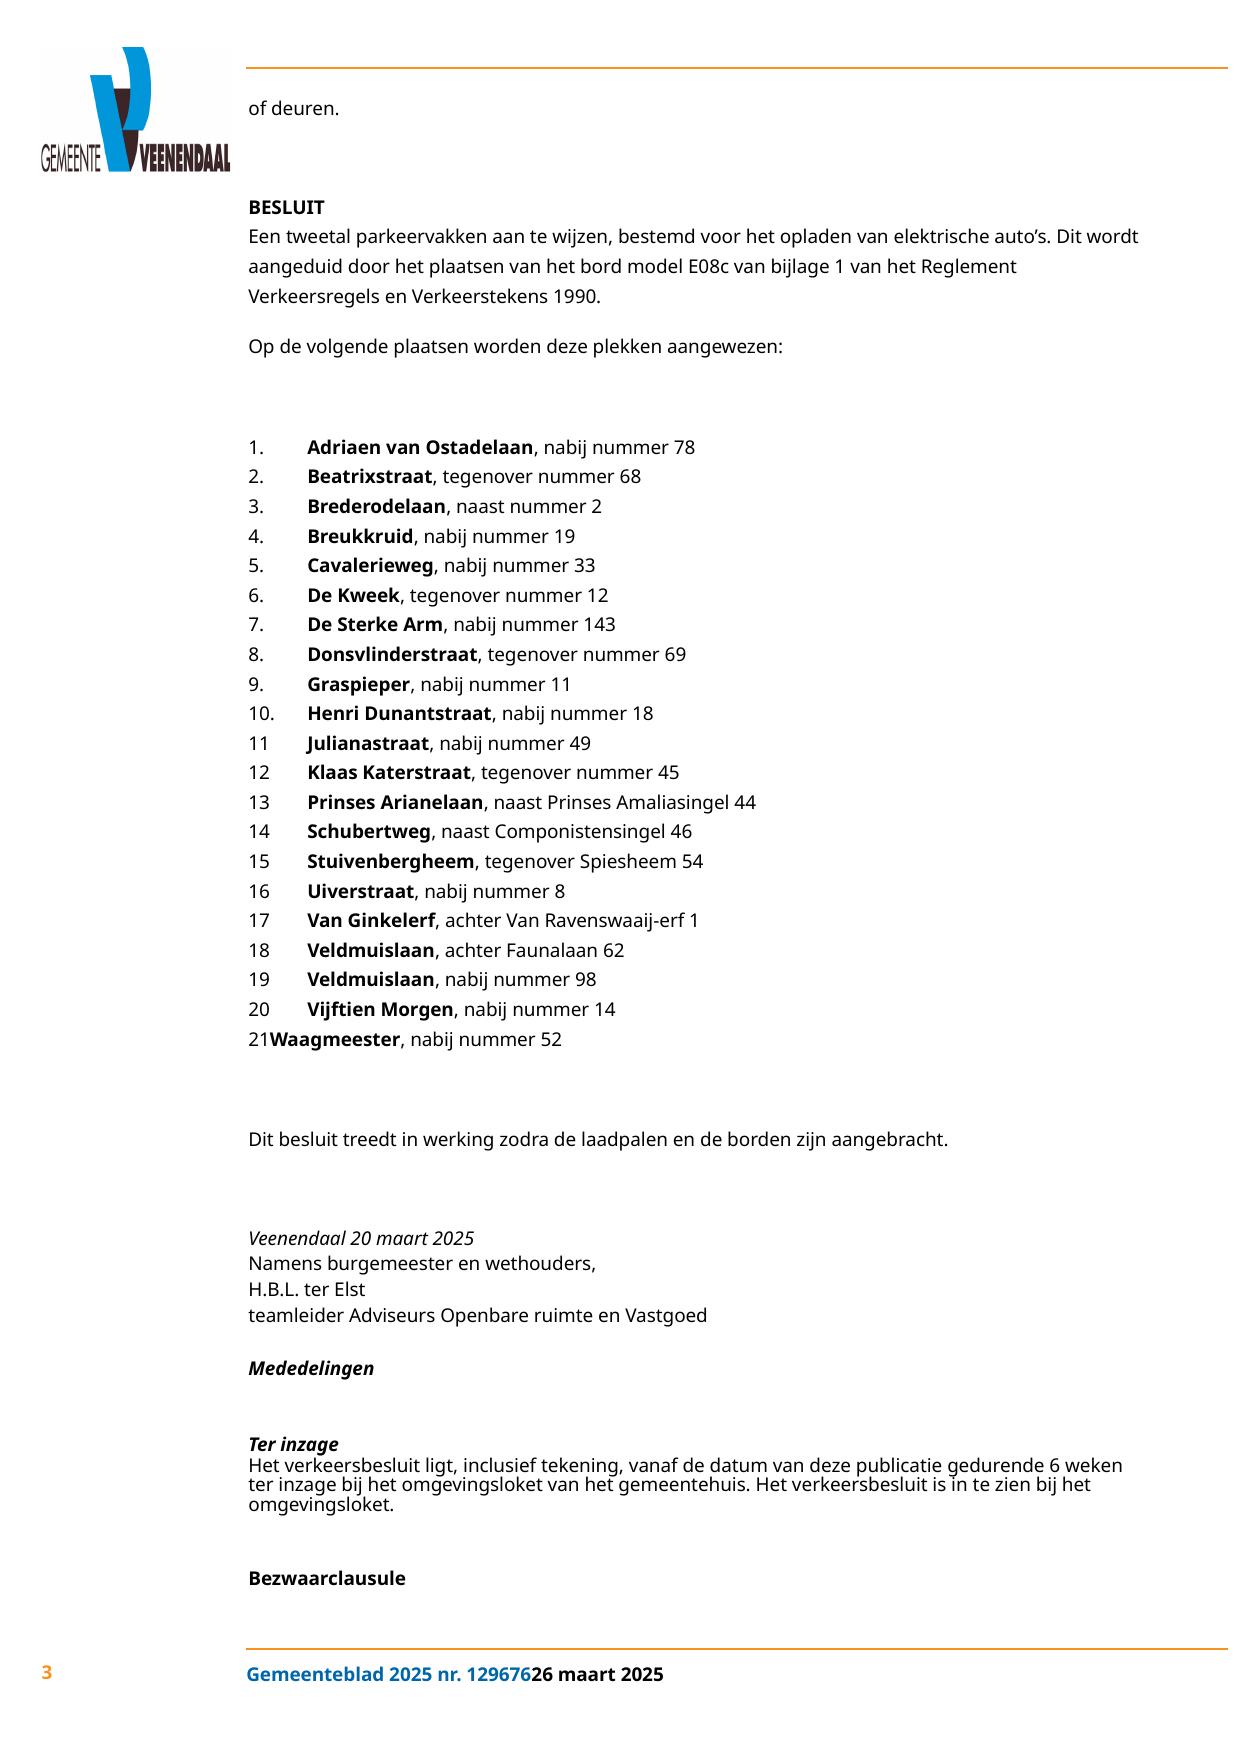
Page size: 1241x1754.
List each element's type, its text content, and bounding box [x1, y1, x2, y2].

text 21Waagmeester, nabij nummer 52 [248, 1026, 1152, 1052]
list Adriaen van Ostadelaan, nabij nummer 78 [248, 434, 1152, 460]
list Graspieper, nabij nummer 11 [248, 671, 1152, 697]
list De Kweek, tegenover nummer 12 [248, 582, 1152, 608]
text Dit besluit treedt in werking zodra de laadpalen en de borden zijn aangebracht. [248, 1127, 1152, 1152]
list Breukkruid, nabij nummer 19 [248, 523, 1152, 549]
text H.B.L. ter Elst [248, 1276, 1152, 1302]
text Ter inzage [248, 1431, 1152, 1457]
list Schubertweg, naast Componistensingel 46 [248, 819, 1152, 844]
text Veenendaal 20 maart 2025 [248, 1225, 1152, 1251]
text Het verkeersbesluit ligt, inclusief tekening, vanaf de datum van deze publicatie gedurende 6 weken ter inzage bij het omgevingsloket van het gemeentehuis. Het verkeersbesluit is in te zien bij het omgevingsloket. [248, 1457, 1152, 1515]
text Bezwaarclausule [248, 1569, 1152, 1589]
text Namens burgemeester en wethouders, [248, 1251, 1152, 1276]
list Henri Dunantstraat, nabij nummer 18 [248, 700, 1152, 726]
picture [123, 47, 231, 172]
list Veldmuislaan, nabij nummer 98 [248, 967, 1152, 992]
list Uiverstraat, nabij nummer 8 [248, 878, 1152, 904]
list Donsvlinderstraat, tegenover nummer 69 [248, 641, 1152, 667]
list Klaas Katerstraat, tegenover nummer 45 [248, 759, 1152, 785]
text BESLUIT [248, 194, 1152, 220]
text Een tweetal parkeervakken aan te wijzen, bestemd voor het opladen van elektrische auto’s. Dit wordt aangeduid door het plaatsen van het bord model E08c van bijlage 1 van het Reglement Verkeersregels en Verkeerstekens 1990. [248, 224, 1152, 309]
list Stuivenbergheem, tegenover Spiesheem 54 [248, 848, 1152, 874]
text Op de volgende plaatsen worden deze plekken aangewezen: [248, 333, 1152, 359]
picture [41, 47, 130, 172]
text Mededelingen [248, 1355, 1152, 1381]
text of deuren. [248, 95, 1152, 121]
list Vijftien Morgen, nabij nummer 14 [248, 996, 1152, 1022]
list Beatrixstraat, tegenover nummer 68 [248, 464, 1152, 489]
list De Sterke Arm, nabij nummer 143 [248, 612, 1152, 637]
list Veldmuislaan, achter Faunalaan 62 [248, 937, 1152, 963]
list Brederodelaan, naast nummer 2 [248, 493, 1152, 519]
text teamleider Adviseurs Openbare ruimte en Vastgoed [248, 1302, 1152, 1328]
list Julianastraat, nabij nummer 49 [248, 730, 1152, 756]
list Van Ginkelerf, achter Van Ravenswaaij-erf 1 [248, 907, 1152, 933]
list Prinses Arianelaan, naast Prinses Amaliasingel 44 [248, 789, 1152, 815]
list Cavalerieweg, nabij nummer 33 [248, 552, 1152, 578]
